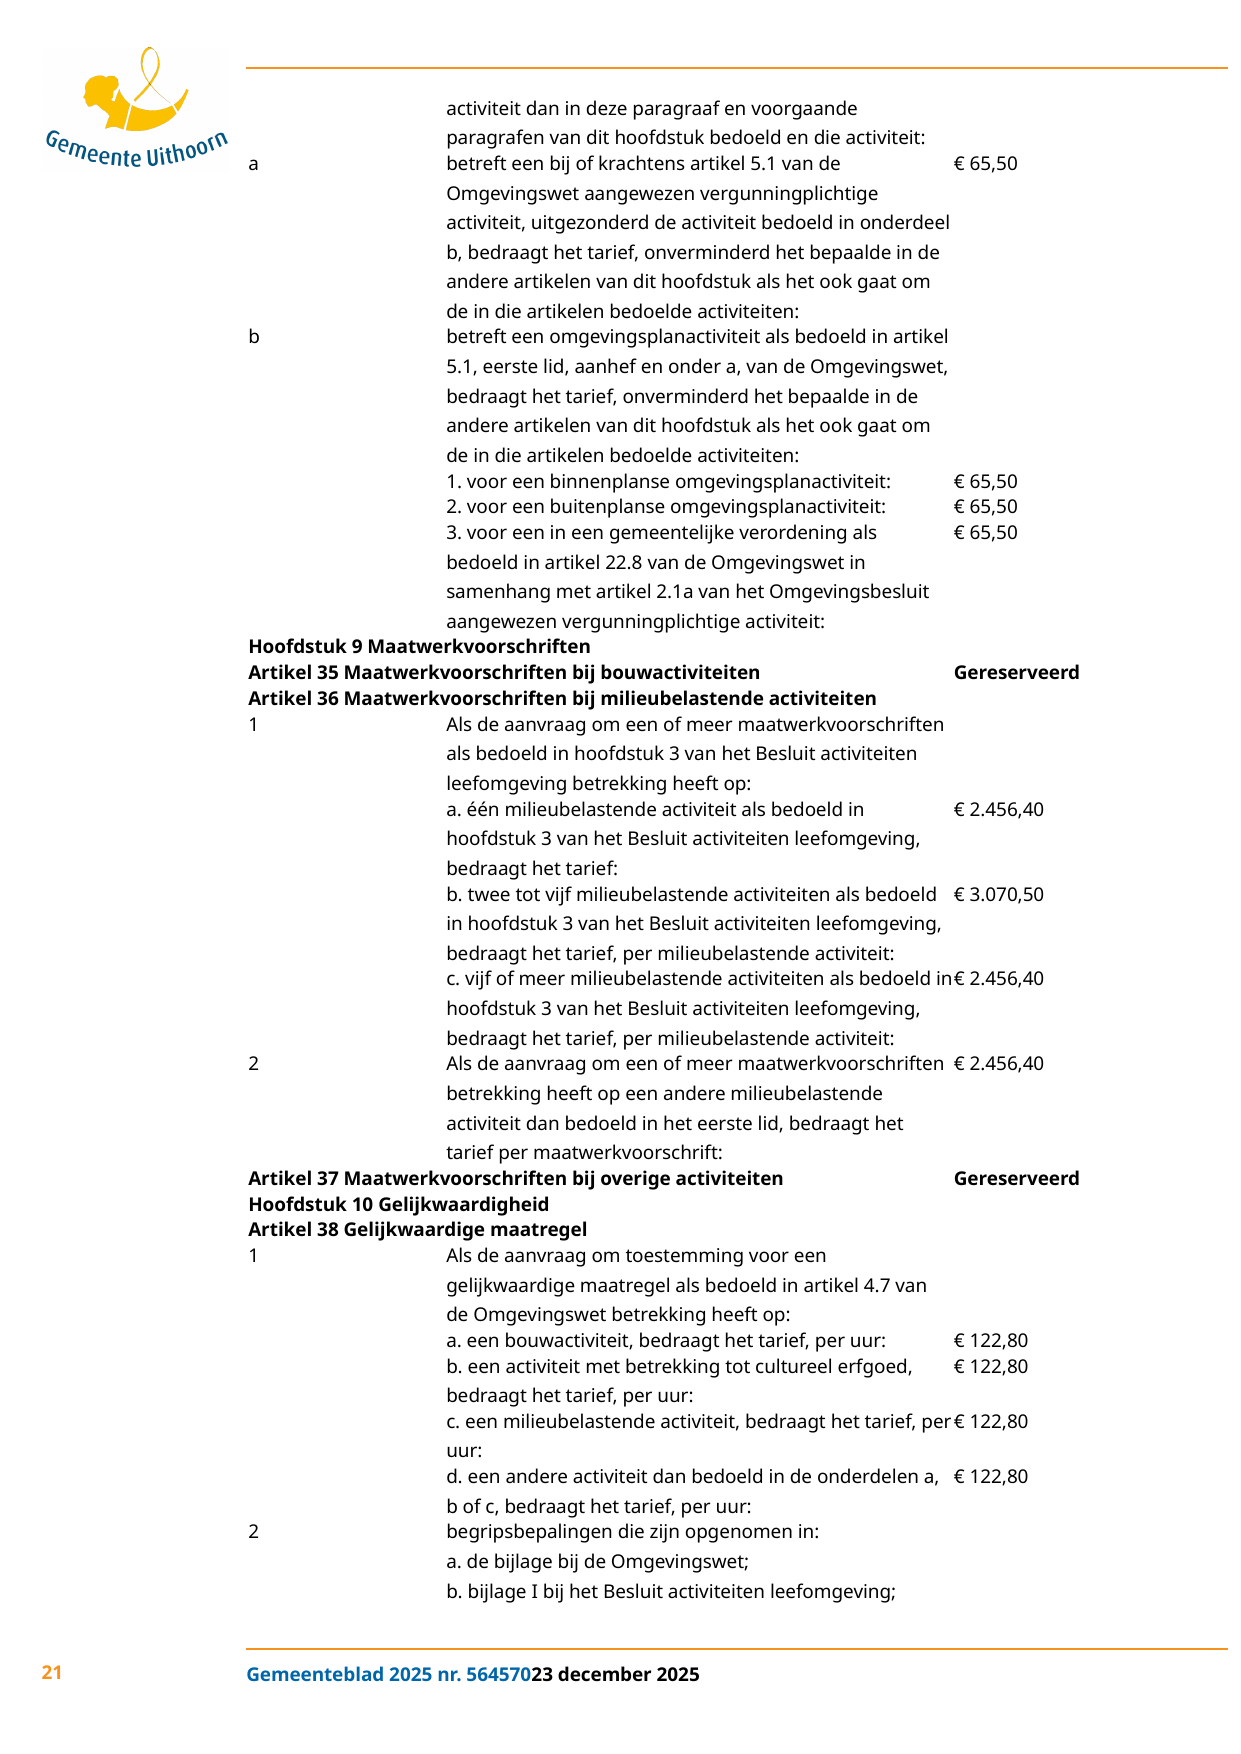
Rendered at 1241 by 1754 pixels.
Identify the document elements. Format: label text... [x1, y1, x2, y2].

table_cell € 2.456,40 [954, 1051, 1152, 1165]
table_cell a. een bouwactiviteit, bedraagt het tarief, per uur: [446, 1327, 954, 1353]
picture [41, 47, 231, 172]
table_cell Als de aanvraag om een of meer maatwerkvoorschriften betrekking heeft op een andere milieubelastende activiteit dan bedoeld in het eerste lid, bedraagt het tarief per maatwerkvoorschrift: [446, 1051, 954, 1165]
table_cell [248, 796, 446, 881]
table_cell [248, 1327, 446, 1353]
table_cell [248, 468, 446, 493]
table_cell € 65,50 [954, 150, 1152, 324]
table_cell € 3.070,50 [954, 881, 1152, 966]
table_cell € 122,80 [954, 1464, 1152, 1519]
table_cell Gereserveerd [954, 1165, 1152, 1191]
table_cell Artikel 37 Maatwerkvoorschriften bij overige activiteiten [248, 1165, 954, 1191]
table_cell [954, 1519, 1152, 1604]
table_cell Hoofdstuk 9 Maatwerkvoorschriften [248, 634, 954, 659]
table_cell Artikel 38 Gelijkwaardige maatregel [248, 1216, 954, 1242]
table_cell € 65,50 [954, 519, 1152, 634]
table_cell [248, 1353, 446, 1408]
table_cell [954, 95, 1152, 150]
table_cell Gereserveerd [954, 660, 1152, 685]
table_cell 1 [248, 711, 446, 796]
table_cell 2 [248, 1051, 446, 1165]
table_cell [248, 966, 446, 1051]
table_cell € 2.456,40 [954, 966, 1152, 1051]
table_cell [954, 685, 1152, 711]
table_cell [248, 881, 446, 966]
table_cell € 122,80 [954, 1327, 1152, 1353]
table_cell [954, 1216, 1152, 1242]
table_cell a [248, 150, 446, 324]
table_cell € 122,80 [954, 1353, 1152, 1408]
table_cell [248, 1464, 446, 1519]
table_cell 1 [248, 1242, 446, 1327]
table_cell activiteit dan in deze paragraaf en voorgaande paragrafen van dit hoofdstuk bedoeld en die activiteit: [446, 95, 954, 150]
table_cell b [248, 324, 446, 468]
table_cell [248, 1408, 446, 1463]
table_cell € 65,50 [954, 468, 1152, 493]
table_cell b. een activiteit met betrekking tot cultureel erfgoed, bedraagt het tarief, per uur: [446, 1353, 954, 1408]
table_cell 2. voor een buitenplanse omgevingsplanactiviteit: [446, 494, 954, 519]
table_cell [954, 711, 1152, 796]
table_cell Artikel 36 Maatwerkvoorschriften bij milieubelastende activiteiten [248, 685, 954, 711]
table_cell [248, 95, 446, 150]
table_cell begripsbepalingen die zijn opgenomen in: a. de bijlage bij de Omgevingswet; b. bijlage I bij het Besluit activiteiten leefomgeving; [446, 1519, 954, 1604]
table_cell Als de aanvraag om een of meer maatwerkvoorschriften als bedoeld in hoofdstuk 3 van het Besluit activiteiten leefomgeving betrekking heeft op: [446, 711, 954, 796]
table_cell € 2.456,40 [954, 796, 1152, 881]
table_cell [954, 324, 1152, 468]
table_cell [954, 1191, 1152, 1216]
table_cell b. twee tot vijf milieubelastende activiteiten als bedoeld in hoofdstuk 3 van het Besluit activiteiten leefomgeving, bedraagt het tarief, per milieubelastende activiteit: [446, 881, 954, 966]
table_cell € 122,80 [954, 1408, 1152, 1463]
table_cell betreft een bij of krachtens artikel 5.1 van de Omgevingswet aangewezen vergunningplichtige activiteit, uitgezonderd de activiteit bedoeld in onderdeel b, bedraagt het tarief, onverminderd het bepaalde in de andere artikelen van dit hoofdstuk als het ook gaat om de in die artikelen bedoelde activiteiten: [446, 150, 954, 324]
table_cell c. vijf of meer milieubelastende activiteiten als bedoeld in hoofdstuk 3 van het Besluit activiteiten leefomgeving, bedraagt het tarief, per milieubelastende activiteit: [446, 966, 954, 1051]
table_cell Als de aanvraag om toestemming voor een gelijkwaardige maatregel als bedoeld in artikel 4.7 van de Omgevingswet betrekking heeft op: [446, 1242, 954, 1327]
table_cell Hoofdstuk 10 Gelijkwaardigheid [248, 1191, 954, 1216]
table_cell € 65,50 [954, 494, 1152, 519]
table_cell 2 [248, 1519, 446, 1604]
table_cell d. een andere activiteit dan bedoeld in de onderdelen a, b of c, bedraagt het tarief, per uur: [446, 1464, 954, 1519]
table_cell 3. voor een in een gemeentelijke verordening als bedoeld in artikel 22.8 van de Omgevingswet in samenhang met artikel 2.1a van het Omgevingsbesluit aangewezen vergunningplichtige activiteit: [446, 519, 954, 634]
table_cell Artikel 35 Maatwerkvoorschriften bij bouwactiviteiten [248, 660, 954, 685]
table_cell [248, 494, 446, 519]
table_cell a. één milieubelastende activiteit als bedoeld in hoofdstuk 3 van het Besluit activiteiten leefomgeving, bedraagt het tarief: [446, 796, 954, 881]
table_cell [248, 519, 446, 634]
table_cell [954, 1242, 1152, 1327]
table_cell 1. voor een binnenplanse omgevingsplanactiviteit: [446, 468, 954, 493]
table_cell [954, 634, 1152, 659]
table_cell betreft een omgevingsplanactiviteit als bedoeld in artikel 5.1, eerste lid, aanhef en onder a, van de Omgevingswet, bedraagt het tarief, onverminderd het bepaalde in de andere artikelen van dit hoofdstuk als het ook gaat om de in die artikelen bedoelde activiteiten: [446, 324, 954, 468]
table_cell c. een milieubelastende activiteit, bedraagt het tarief, per uur: [446, 1408, 954, 1463]
